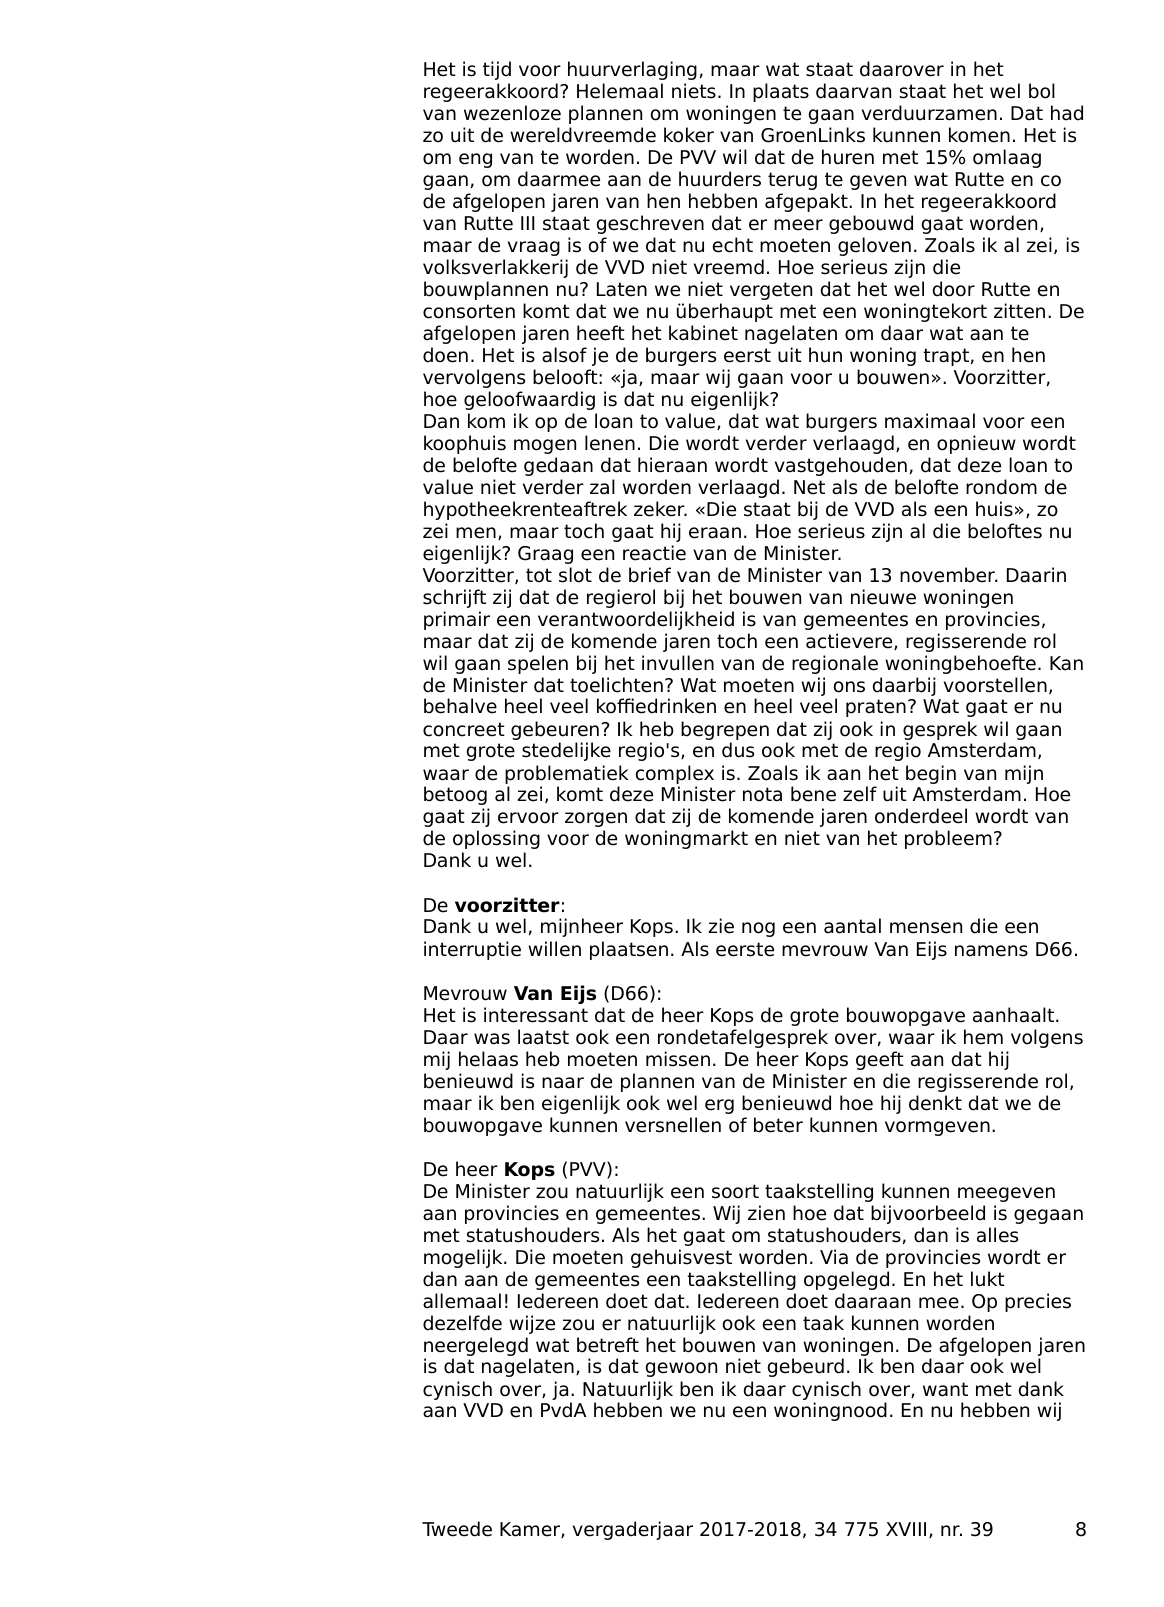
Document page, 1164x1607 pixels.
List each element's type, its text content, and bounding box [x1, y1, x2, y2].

text De voorzitter: [422, 894, 1087, 916]
text Dank u wel, mijnheer Kops. Ik zie nog een aantal mensen die een interruptie willen plaatsen. Als eerste mevrouw Van Eijs namens D66. [422, 916, 1087, 960]
text Mevrouw Van Eijs (D66): [422, 983, 1087, 1004]
text Het is interessant dat de heer Kops de grote bouwopgave aanhaalt. Daar was laatst ook een rondetafelgesprek over, waar ik hem volgens mij helaas heb moeten missen. De heer Kops geeft aan dat hij benieuwd is naar de plannen van de Minister en die regisserende rol, maar ik ben eigenlijk ook wel erg benieuwd hoe hij denkt dat we de bouwopgave kunnen versnellen of beter kunnen vormgeven. [422, 1004, 1087, 1136]
text De heer Kops (PVV): [422, 1159, 1087, 1181]
text Het is tijd voor huurverlaging, maar wat staat daarover in het regeerakkoord? Helemaal niets. In plaats daarvan staat het wel bol van wezenloze plannen om woningen te gaan verduurzamen. Dat had zo uit de wereldvreemde koker van GroenLinks kunnen komen. Het is om eng van te worden. De PVV wil dat de huren met 15% omlaag gaan, om daarmee aan de huurders terug te geven wat Rutte en co de afgelopen jaren van hen hebben afgepakt. In het regeerakkoord van Rutte III staat geschreven dat er meer gebouwd gaat worden, maar de vraag is of we dat nu echt moeten geloven. Zoals ik al zei, is volksverlakkerij de VVD niet vreemd. Hoe serieus zijn die bouwplannen nu? Laten we niet vergeten dat het wel door Rutte en consorten komt dat we nu überhaupt met een woningtekort zitten. De afgelopen jaren heeft het kabinet nagelaten om daar wat aan te doen. Het is alsof je de burgers eerst uit hun woning trapt, en hen vervolgens belooft: «ja, maar wij gaan voor u bouwen». Voorzitter, hoe geloofwaardig is dat nu eigenlijk? [422, 59, 1087, 411]
text Voorzitter, tot slot de brief van de Minister van 13 november. Daarin schrijft zij dat de regierol bij het bouwen van nieuwe woningen primair een verantwoordelijkheid is van gemeentes en provincies, maar dat zij de komende jaren toch een actievere, regisserende rol wil gaan spelen bij het invullen van de regionale woningbehoefte. Kan de Minister dat toelichten? Wat moeten wij ons daarbij voorstellen, behalve heel veel koffiedrinken en heel veel praten? Wat gaat er nu concreet gebeuren? Ik heb begrepen dat zij ook in gesprek wil gaan met grote stedelijke regio's, en dus ook met de regio Amsterdam, waar de problematiek complex is. Zoals ik aan het begin van mijn betoog al zei, komt deze Minister nota bene zelf uit Amsterdam. Hoe gaat zij ervoor zorgen dat zij de komende jaren onderdeel wordt van de oplossing voor de woningmarkt en niet van het probleem? [422, 564, 1087, 850]
text De Minister zou natuurlijk een soort taakstelling kunnen meegeven aan provincies en gemeentes. Wij zien hoe dat bijvoorbeeld is gegaan met statushouders. Als het gaat om statushouders, dan is alles mogelijk. Die moeten gehuisvest worden. Via de provincies wordt er dan aan de gemeentes een taakstelling opgelegd. En het lukt allemaal! Iedereen doet dat. Iedereen doet daaraan mee. Op precies dezelfde wijze zou er natuurlijk ook een taak kunnen worden neergelegd wat betreft het bouwen van woningen. De afgelopen jaren is dat nagelaten, is dat gewoon niet gebeurd. Ik ben daar ook wel cynisch over, ja. Natuurlijk ben ik daar cynisch over, want met dank aan VVD en PvdA hebben we nu een woningnood. En nu hebben wij [422, 1181, 1087, 1422]
text Dan kom ik op de loan to value, dat wat burgers maximaal voor een koophuis mogen lenen. Die wordt verder verlaagd, en opnieuw wordt de belofte gedaan dat hieraan wordt vastgehouden, dat deze loan to value niet verder zal worden verlaagd. Net als de belofte rondom de hypotheekrenteaftrek zeker. «Die staat bij de VVD als een huis», zo zei men, maar toch gaat hij eraan. Hoe serieus zijn al die beloftes nu eigenlijk? Graag een reactie van de Minister. [422, 411, 1087, 564]
text Dank u wel. [422, 850, 1087, 872]
